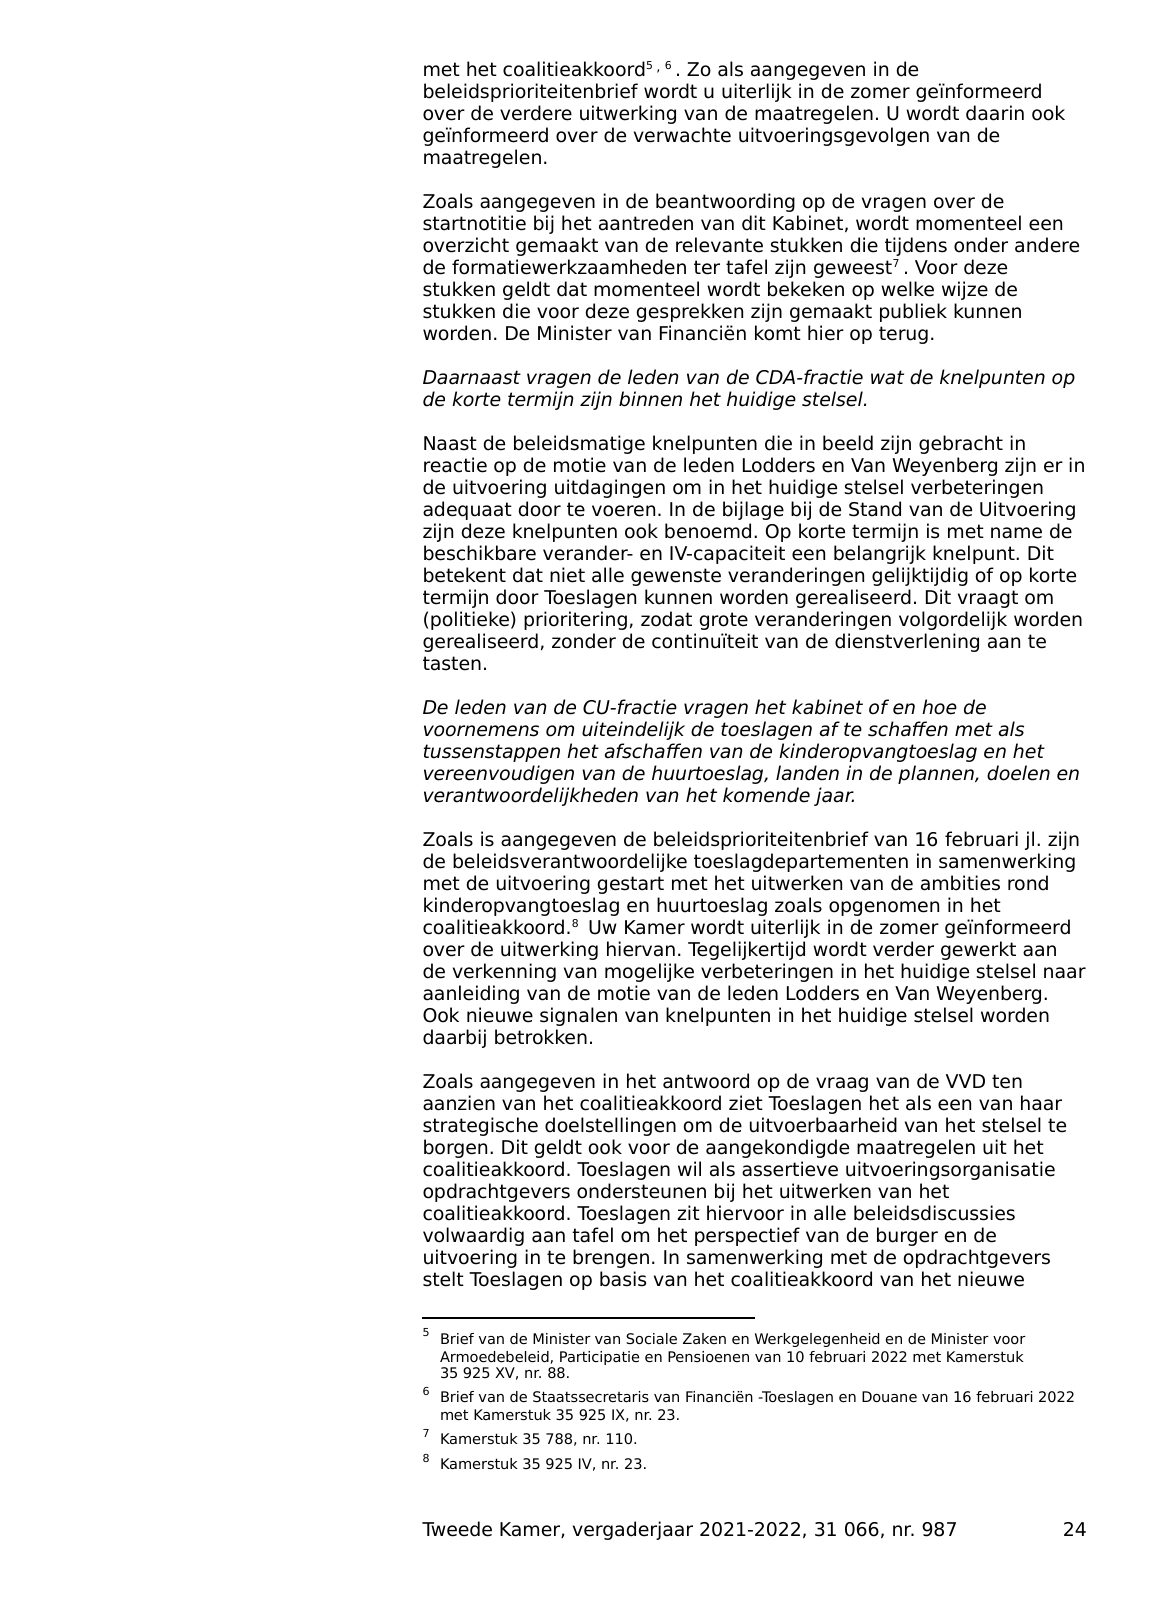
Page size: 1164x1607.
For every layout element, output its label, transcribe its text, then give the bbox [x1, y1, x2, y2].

text Zoals is aangegeven de beleidsprioriteitenbrief van 16 februari jl. zijn de beleidsverantwoordelijke toeslagdepartementen in samenwerking met de uitvoering gestart met het uitwerken van de ambities rond kinderopvangtoeslag en huurtoeslag zoals opgenomen in het coalitieakkoord. Uw Kamer wordt uiterlijk in de zomer geïnformeerd over de uitwerking hiervan. Tegelijkertijd wordt verder gewerkt aan de verkenning van mogelijke verbeteringen in het huidige stelsel naar aanleiding van de motie van de leden Lodders en Van Weyenberg. Ook nieuwe signalen van knelpunten in het huidige stelsel worden daarbij betrokken. [422, 829, 1087, 1049]
text De leden van de CU-fractie vragen het kabinet of en hoe de voornemens om uiteindelijk de toeslagen af te schaffen met als tussenstappen het afschaffen van de kinderopvangtoeslag en het vereenvoudigen van de huurtoeslag, landen in de plannen, doelen en verantwoordelijkheden van het komende jaar. [422, 697, 1087, 807]
text Brief van de Minister van Sociale Zaken en Werkgelegenheid en de Minister voor Armoedebeleid, Participatie en Pensioenen van 10 februari 2022 met Kamerstuk 35 925 XV, nr. 88. [422, 1327, 1087, 1382]
text Naast de beleidsmatige knelpunten die in beeld zijn gebracht in reactie op de motie van de leden Lodders en Van Weyenberg zijn er in de uitvoering uitdagingen om in het huidige stelsel verbeteringen adequaat door te voeren. In de bijlage bij de Stand van de Uitvoering zijn deze knelpunten ook benoemd. Op korte termijn is met name de beschikbare verander- en IV-capaciteit een belangrijk knelpunt. Dit betekent dat niet alle gewenste veranderingen gelijktijdig of op korte termijn door Toeslagen kunnen worden gerealiseerd. Dit vraagt om (politieke) prioritering, zodat grote veranderingen volgordelijk worden gerealiseerd, zonder de continuïteit van de dienstverlening aan te tasten. [422, 433, 1087, 675]
text Kamerstuk 35 925 IV, nr. 23. [422, 1452, 1087, 1474]
text Brief van de Staatssecretaris van Financiën -Toeslagen en Douane van 16 februari 2022 met Kamerstuk 35 925 IX, nr. 23. [422, 1385, 1087, 1424]
text Daarnaast vragen de leden van de CDA-fractie wat de knelpunten op de korte termijn zijn binnen het huidige stelsel. [422, 367, 1087, 411]
text Zoals aangegeven in de beantwoording op de vragen over de startnotitie bij het aantreden van dit Kabinet, wordt momenteel een overzicht gemaakt van de relevante stukken die tijdens onder andere de formatiewerkzaamheden ter tafel zijn geweest. Voor deze stukken geldt dat momenteel wordt bekeken op welke wijze de stukken die voor deze gesprekken zijn gemaakt publiek kunnen worden. De Minister van Financiën komt hier op terug. [422, 191, 1087, 345]
text met het coalitieakkoord, . Zo als aangegeven in de beleidsprioriteitenbrief wordt u uiterlijk in de zomer geïnformeerd over de verdere uitwerking van de maatregelen. U wordt daarin ook geïnformeerd over de verwachte uitvoeringsgevolgen van de maatregelen. [422, 59, 1087, 169]
text Zoals aangegeven in het antwoord op de vraag van de VVD ten aanzien van het coalitieakkoord ziet Toeslagen het als een van haar strategische doelstellingen om de uitvoerbaarheid van het stelsel te borgen. Dit geldt ook voor de aangekondigde maatregelen uit het coalitieakkoord. Toeslagen wil als assertieve uitvoeringsorganisatie opdrachtgevers ondersteunen bij het uitwerken van het coalitieakkoord. Toeslagen zit hiervoor in alle beleidsdiscussies volwaardig aan tafel om het perspectief van de burger en de uitvoering in te brengen. In samenwerking met de opdrachtgevers stelt Toeslagen op basis van het coalitieakkoord van het nieuwe [422, 1071, 1087, 1291]
text Kamerstuk 35 788, nr. 110. [422, 1427, 1087, 1449]
